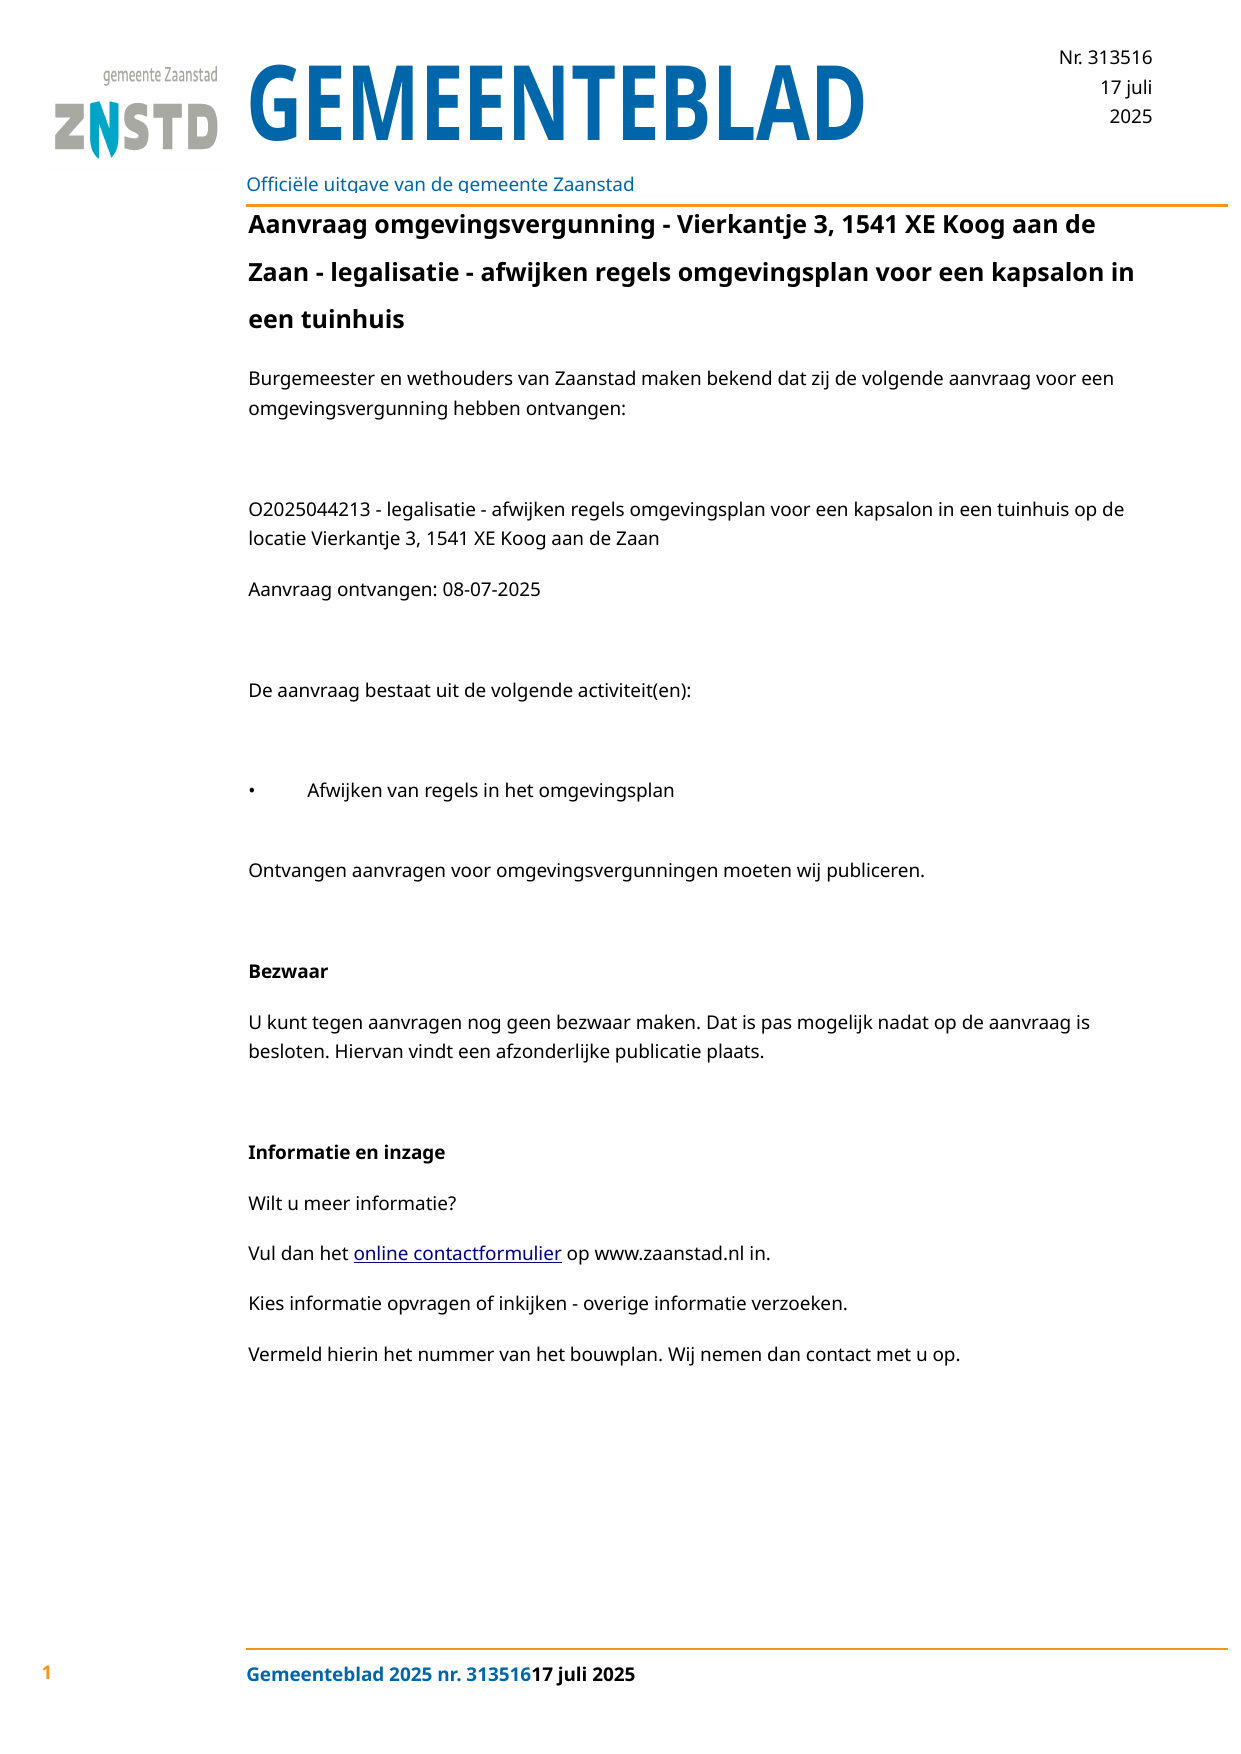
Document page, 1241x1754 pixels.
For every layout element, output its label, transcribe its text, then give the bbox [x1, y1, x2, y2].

text Burgemeester en wethouders van Zaanstad maken bekend dat zij de volgende aanvraag voor een omgevingsvergunning hebben ontvangen: [248, 366, 1152, 421]
picture [41, 47, 231, 172]
text De aanvraag bestaat uit de volgende activiteit(en): [248, 677, 1152, 702]
text Vul dan het online contactformulier op www.zaanstad.nl in. [248, 1240, 1152, 1266]
text Aanvraag ontvangen: 08-07-2025 [248, 576, 1152, 602]
text Vermeld hierin het nummer van het bouwplan. Wij nemen dan contact met u op. [248, 1341, 1152, 1367]
list Afwijken van regels in het omgevingsplan [248, 778, 1152, 803]
text O2025044213 - legalisatie - afwijken regels omgevingsplan voor een kapsalon in een tuinhuis op de locatie Vierkantje 3, 1541 XE Koog aan de Zaan [248, 496, 1152, 551]
text Kies informatie opvragen of inkijken - overige informatie verzoeken. [248, 1291, 1152, 1316]
text Informatie en inzage [248, 1139, 1152, 1165]
text Aanvraag omgevingsvergunning - Vierkantje 3, 1541 XE Koog aan de Zaan - legalisatie - afwijken regels omgevingsplan voor een kapsalon in een tuinhuis [248, 207, 1152, 336]
text Ontvangen aanvragen voor omgevingsvergunningen moeten wij publiceren. [248, 858, 1152, 883]
text Wilt u meer informatie? [248, 1190, 1152, 1215]
text U kunt tegen aanvragen nog geen bezwaar maken. Dat is pas mogelijk nadat op de aanvraag is besloten. Hiervan vindt een afzonderlijke publicatie plaats. [248, 1009, 1152, 1064]
text Bezwaar [248, 958, 1152, 984]
